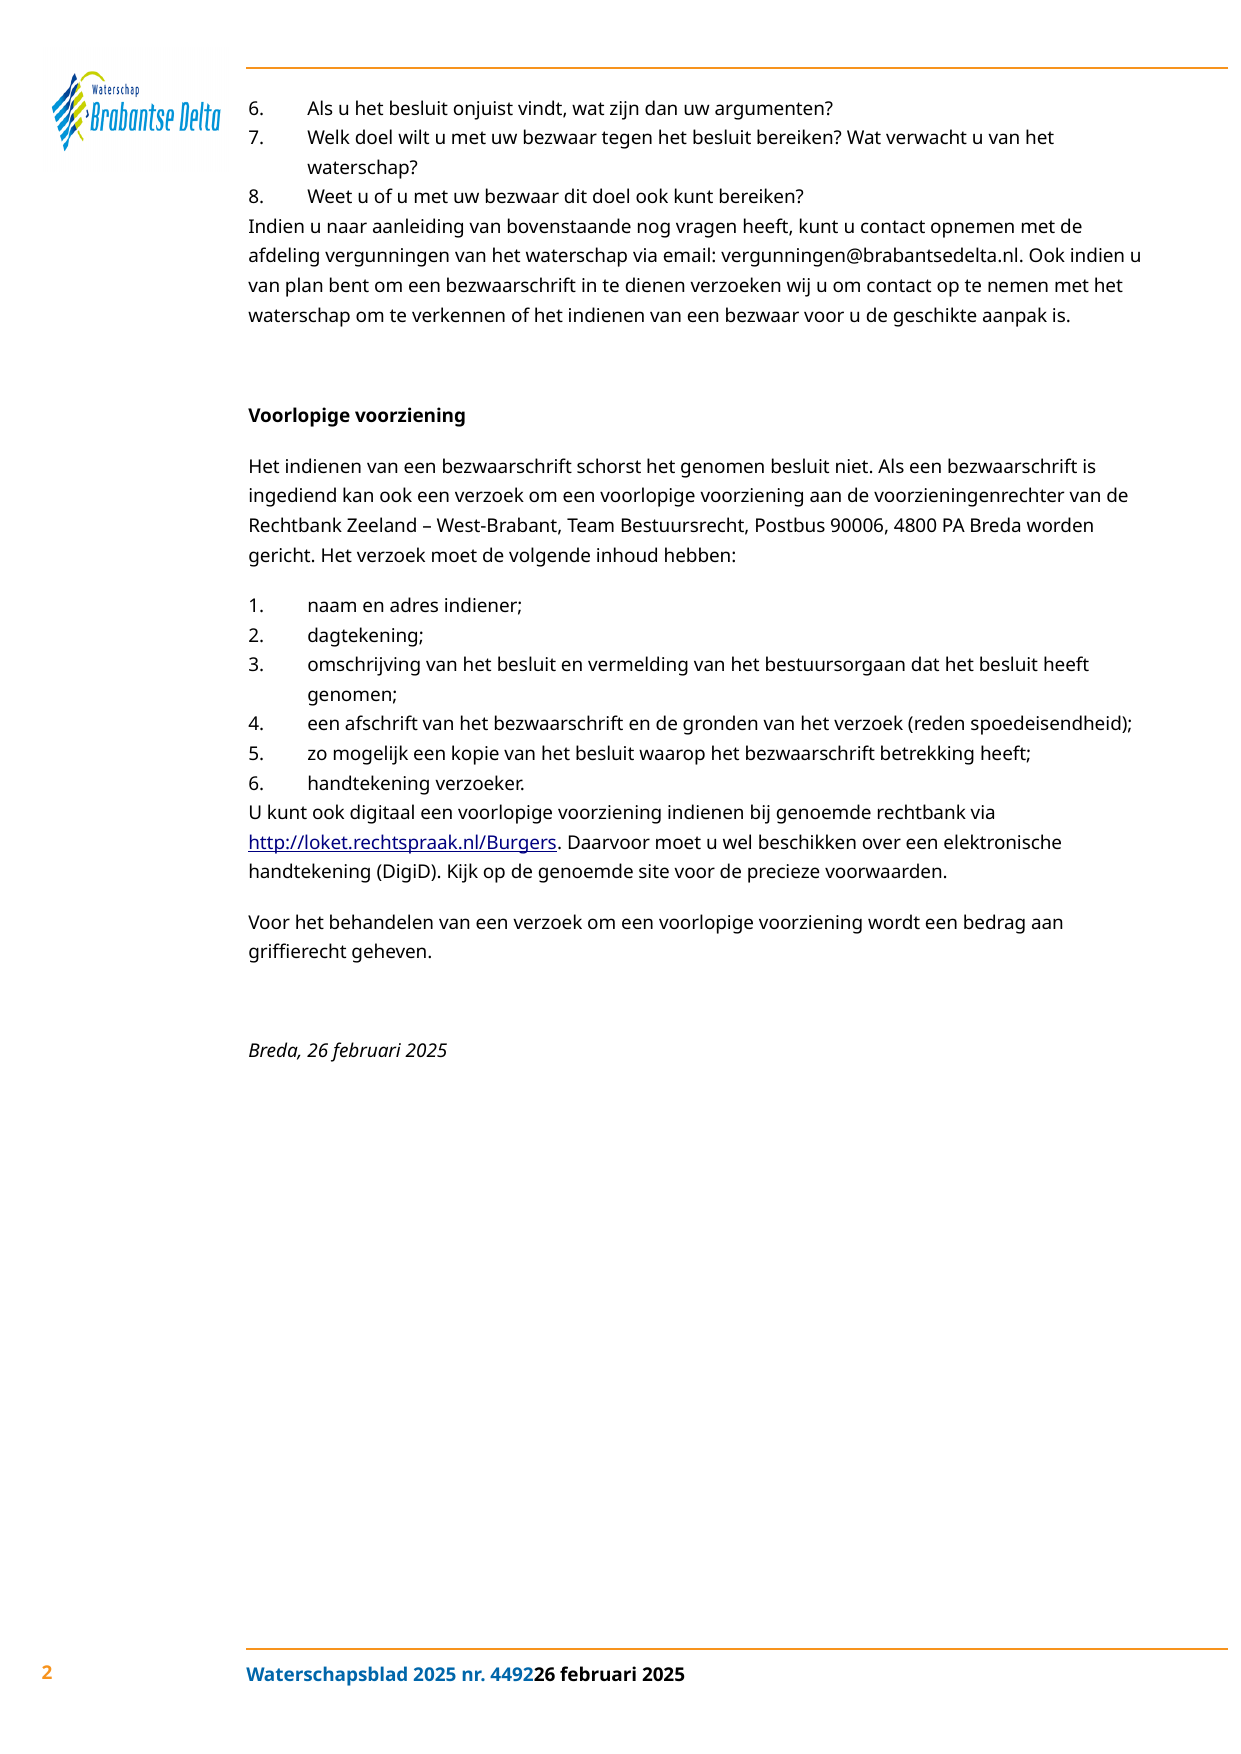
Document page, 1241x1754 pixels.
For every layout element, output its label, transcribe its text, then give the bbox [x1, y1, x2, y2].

list Welk doel wilt u met uw bezwaar tegen het besluit bereiken? Wat verwacht u van het waterschap? [248, 124, 1152, 180]
text U kunt ook digitaal een voorlopige voorziening indienen bij genoemde rechtbank via http://loket.rechtspraak.nl/Burgers. Daarvoor moet u wel beschikken over een elektronische handtekening (DigiD). Kijk op de genoemde site voor de precieze voorwaarden. [248, 799, 1152, 884]
text Breda, 26 februari 2025 [248, 1037, 1152, 1062]
list zo mogelijk een kopie van het besluit waarop het bezwaarschrift betrekking heeft; [248, 740, 1152, 766]
text Voor het behandelen van een verzoek om een voorlopige voorziening wordt een bedrag aan griffierecht geheven. [248, 909, 1152, 964]
list omschrijving van het besluit en vermelding van het bestuursorgaan dat het besluit heeft genomen; [248, 651, 1152, 707]
picture [41, 47, 231, 172]
text Het indienen van een bezwaarschrift schorst het genomen besluit niet. Als een bezwaarschrift is ingediend kan ook een verzoek om een voorlopige voorziening aan de voorzieningenrechter van de Rechtbank Zeeland – West-Brabant, Team Bestuursrecht, Postbus 90006, 4800 PA Breda worden gericht. Het verzoek moet de volgende inhoud hebben: [248, 453, 1152, 568]
list handtekening verzoeker. [248, 770, 1152, 796]
list naam en adres indiener; [248, 592, 1152, 618]
list Weet u of u met uw bezwaar dit doel ook kunt bereiken? [248, 183, 1152, 209]
list Als u het besluit onjuist vindt, wat zijn dan uw argumenten? [248, 95, 1152, 121]
list een afschrift van het bezwaarschrift en de gronden van het verzoek (reden spoedeisendheid); [248, 711, 1152, 736]
text Indien u naar aanleiding van bovenstaande nog vragen heeft, kunt u contact opnemen met de afdeling vergunningen van het waterschap via email: vergunningen@brabantsedelta.nl. Ook indien u van plan bent om een bezwaarschrift in te dienen verzoeken wij u om contact op te nemen met het waterschap om te verkennen of het indienen van een bezwaar voor u de geschikte aanpak is. [248, 213, 1152, 328]
text Voorlopige voorziening [248, 403, 1152, 428]
list dagtekening; [248, 622, 1152, 648]
